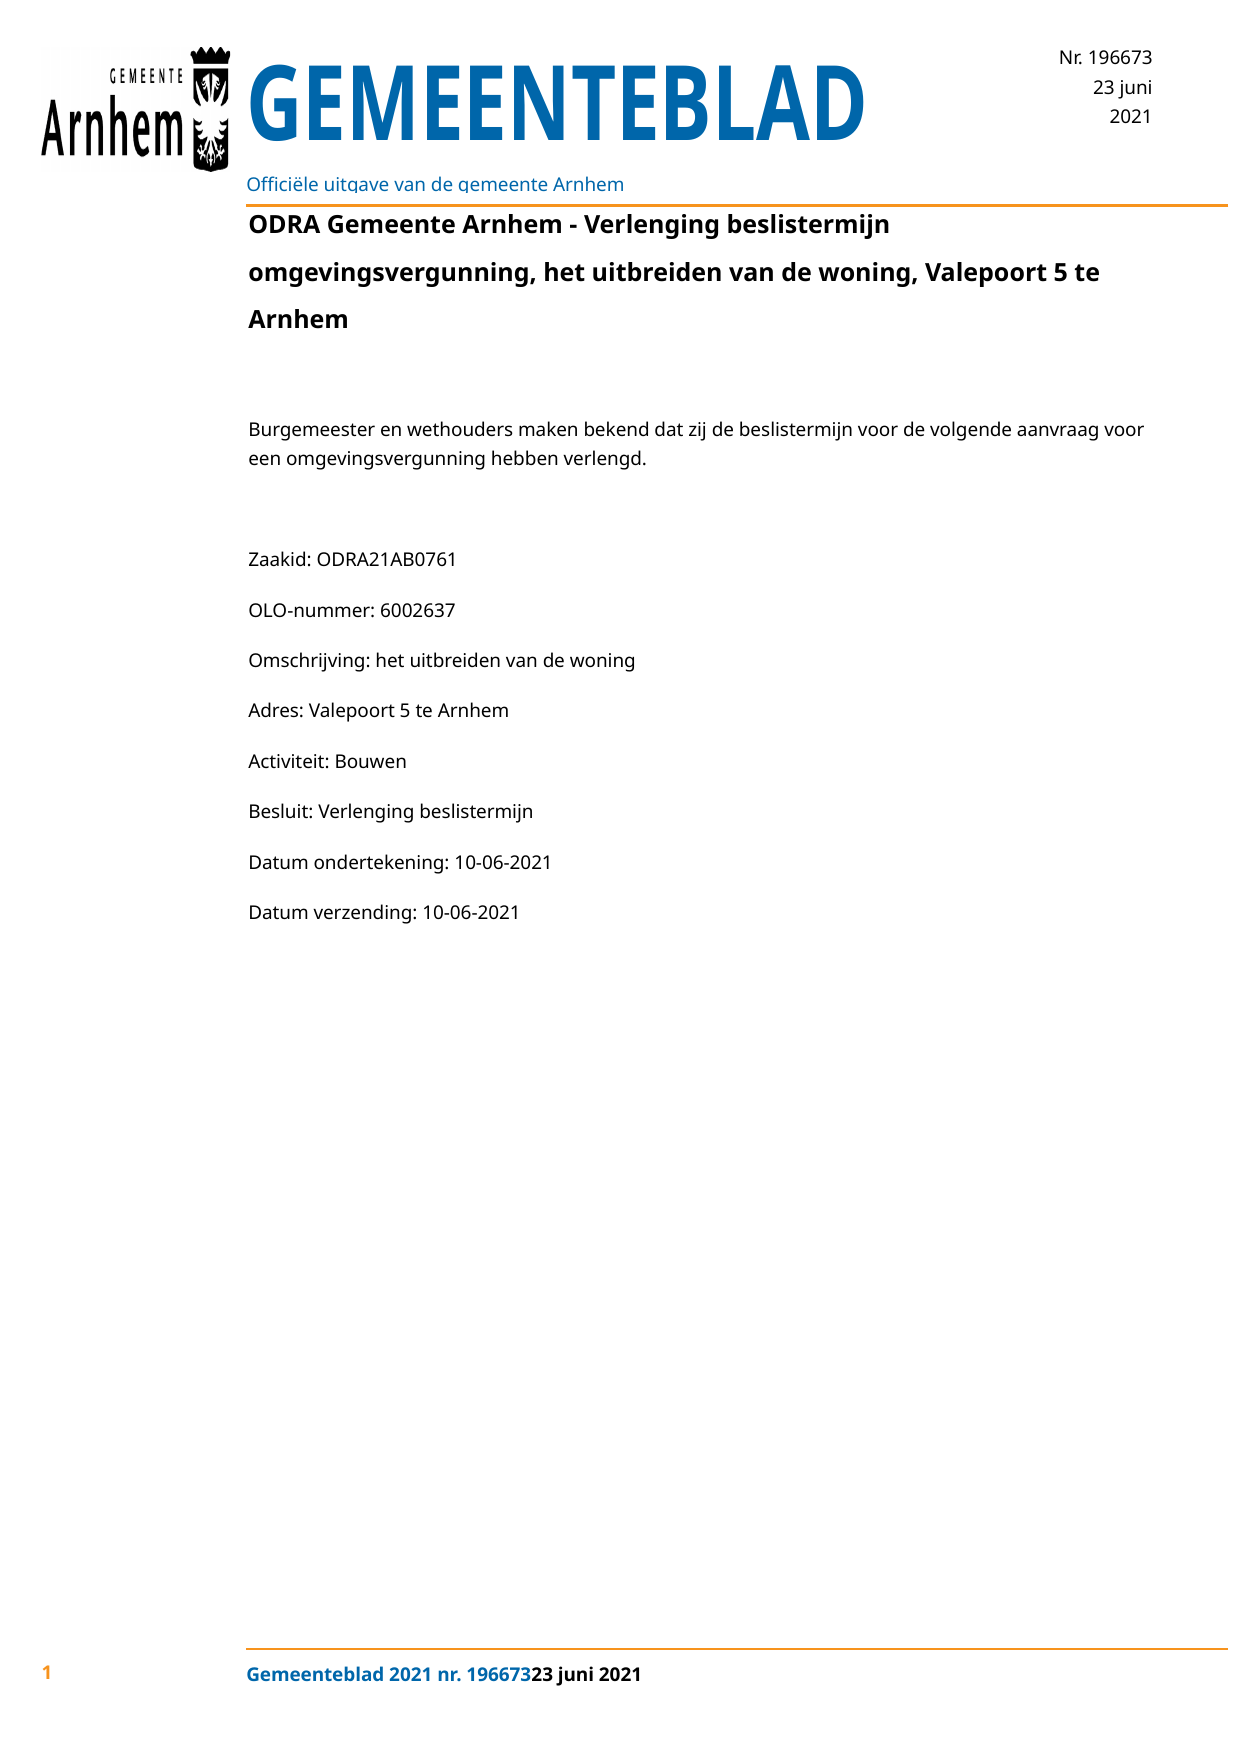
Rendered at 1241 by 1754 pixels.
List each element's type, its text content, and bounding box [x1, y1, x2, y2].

text OLO-nummer: 6002637 [248, 597, 1152, 622]
text Datum ondertekening: 10-06-2021 [248, 849, 1152, 874]
text Zaakid: ODRA21AB0761 [248, 546, 1152, 572]
text Datum verzending: 10-06-2021 [248, 899, 1152, 925]
text Adres: Valepoort 5 te Arnhem [248, 698, 1152, 723]
text Besluit: Verlenging beslistermijn [248, 798, 1152, 824]
text Activiteit: Bouwen [248, 748, 1152, 774]
text Omschrijving: het uitbreiden van de woning [248, 647, 1152, 673]
text Burgemeester en wethouders maken bekend dat zij de beslistermijn voor de volgende aanvraag voor een omgevingsvergunning hebben verlengd. [248, 416, 1152, 471]
text ODRA Gemeente Arnhem - Verlenging beslistermijn omgevingsvergunning, het uitbreiden van de woning, Valepoort 5 te Arnhem [248, 207, 1152, 336]
picture [41, 47, 231, 172]
